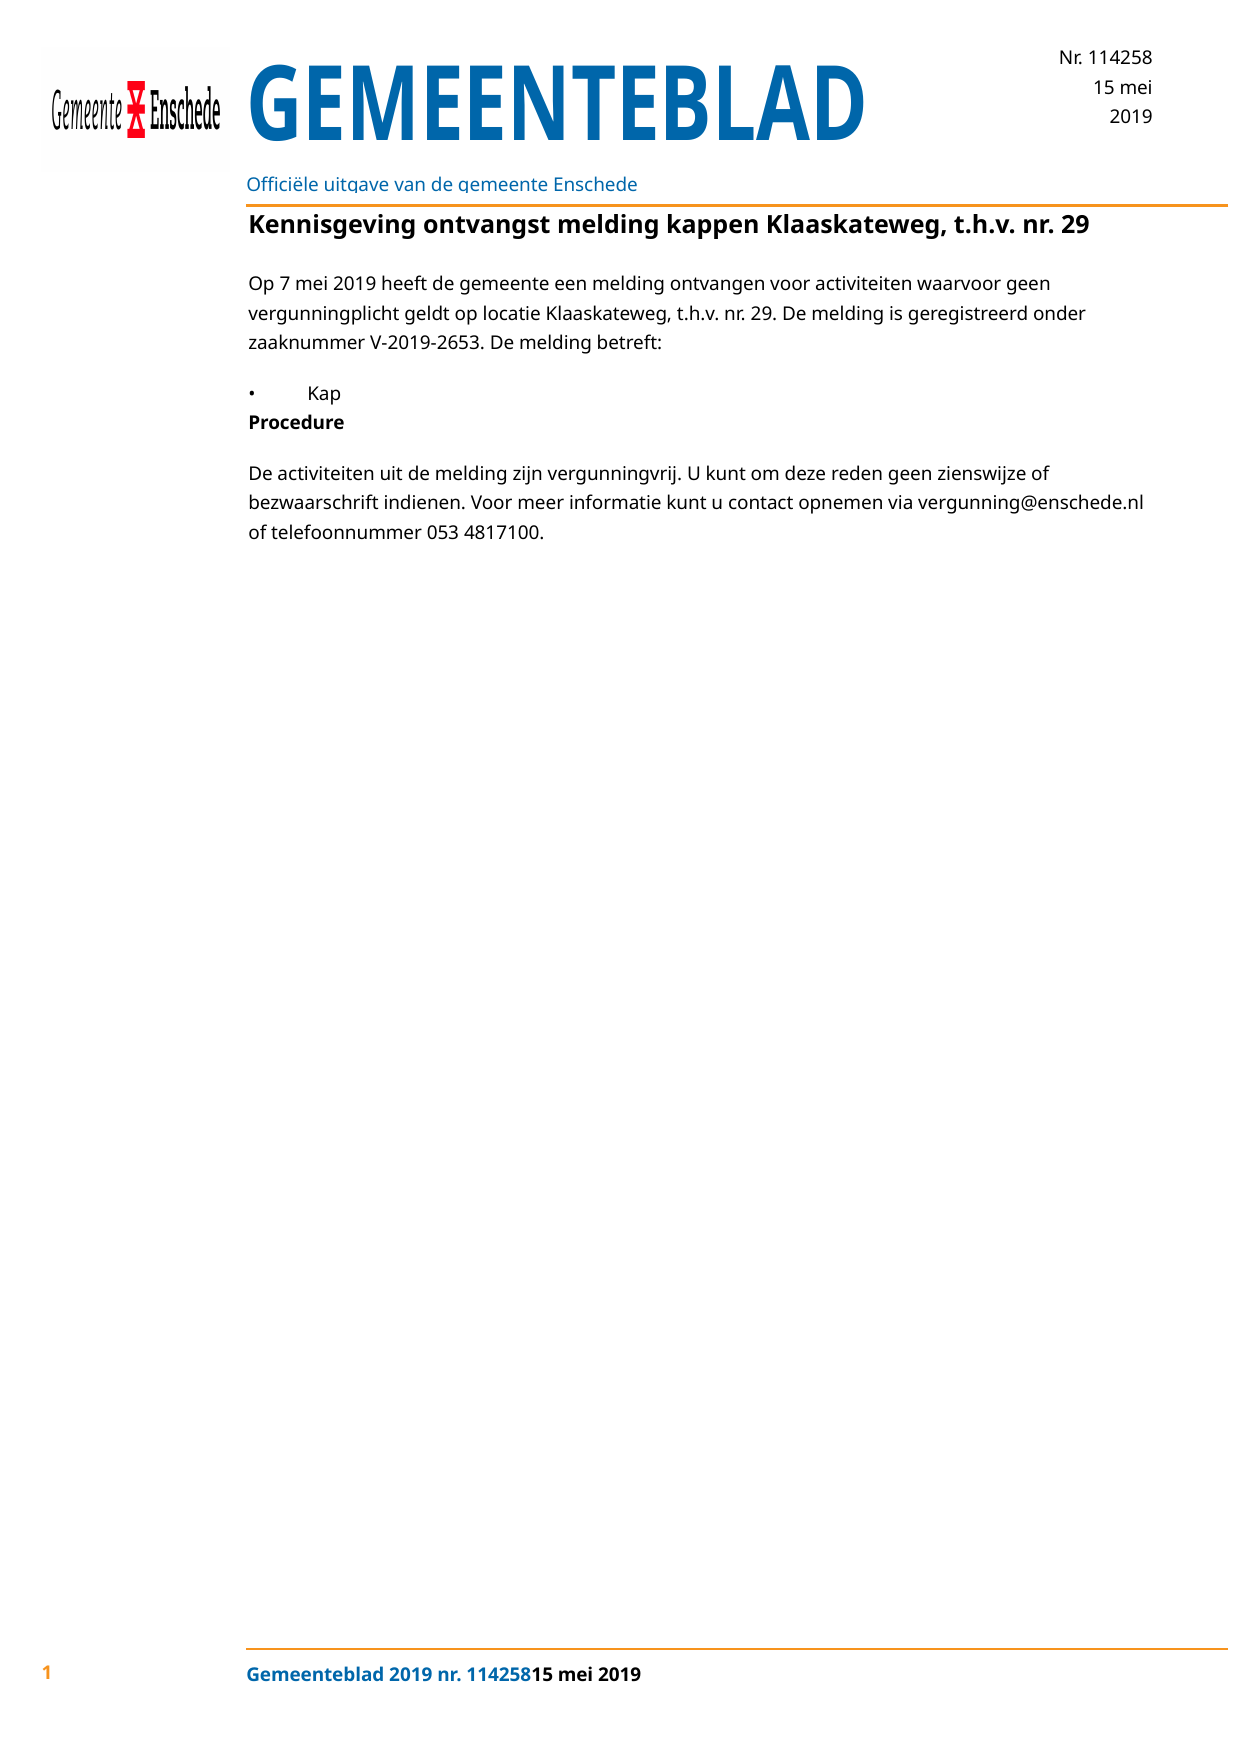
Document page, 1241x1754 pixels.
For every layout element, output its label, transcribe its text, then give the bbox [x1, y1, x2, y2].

text Op 7 mei 2019 heeft de gemeente een melding ontvangen voor activiteiten waarvoor geen vergunningplicht geldt op locatie Klaaskateweg, t.h.v. nr. 29. De melding is geregistreerd onder zaaknummer V-2019-2653. De melding betreft: [248, 270, 1152, 355]
picture [41, 47, 231, 172]
list Kap [248, 380, 1152, 406]
text Procedure [248, 409, 1152, 435]
text Kennisgeving ontvangst melding kappen Klaaskateweg, t.h.v. nr. 29 [248, 207, 1152, 241]
text De activiteiten uit de melding zijn vergunningvrij. U kunt om deze reden geen zienswijze of bezwaarschrift indienen. Voor meer informatie kunt u contact opnemen via vergunning@enschede.nl of telefoonnummer 053 4817100. [248, 460, 1152, 545]
